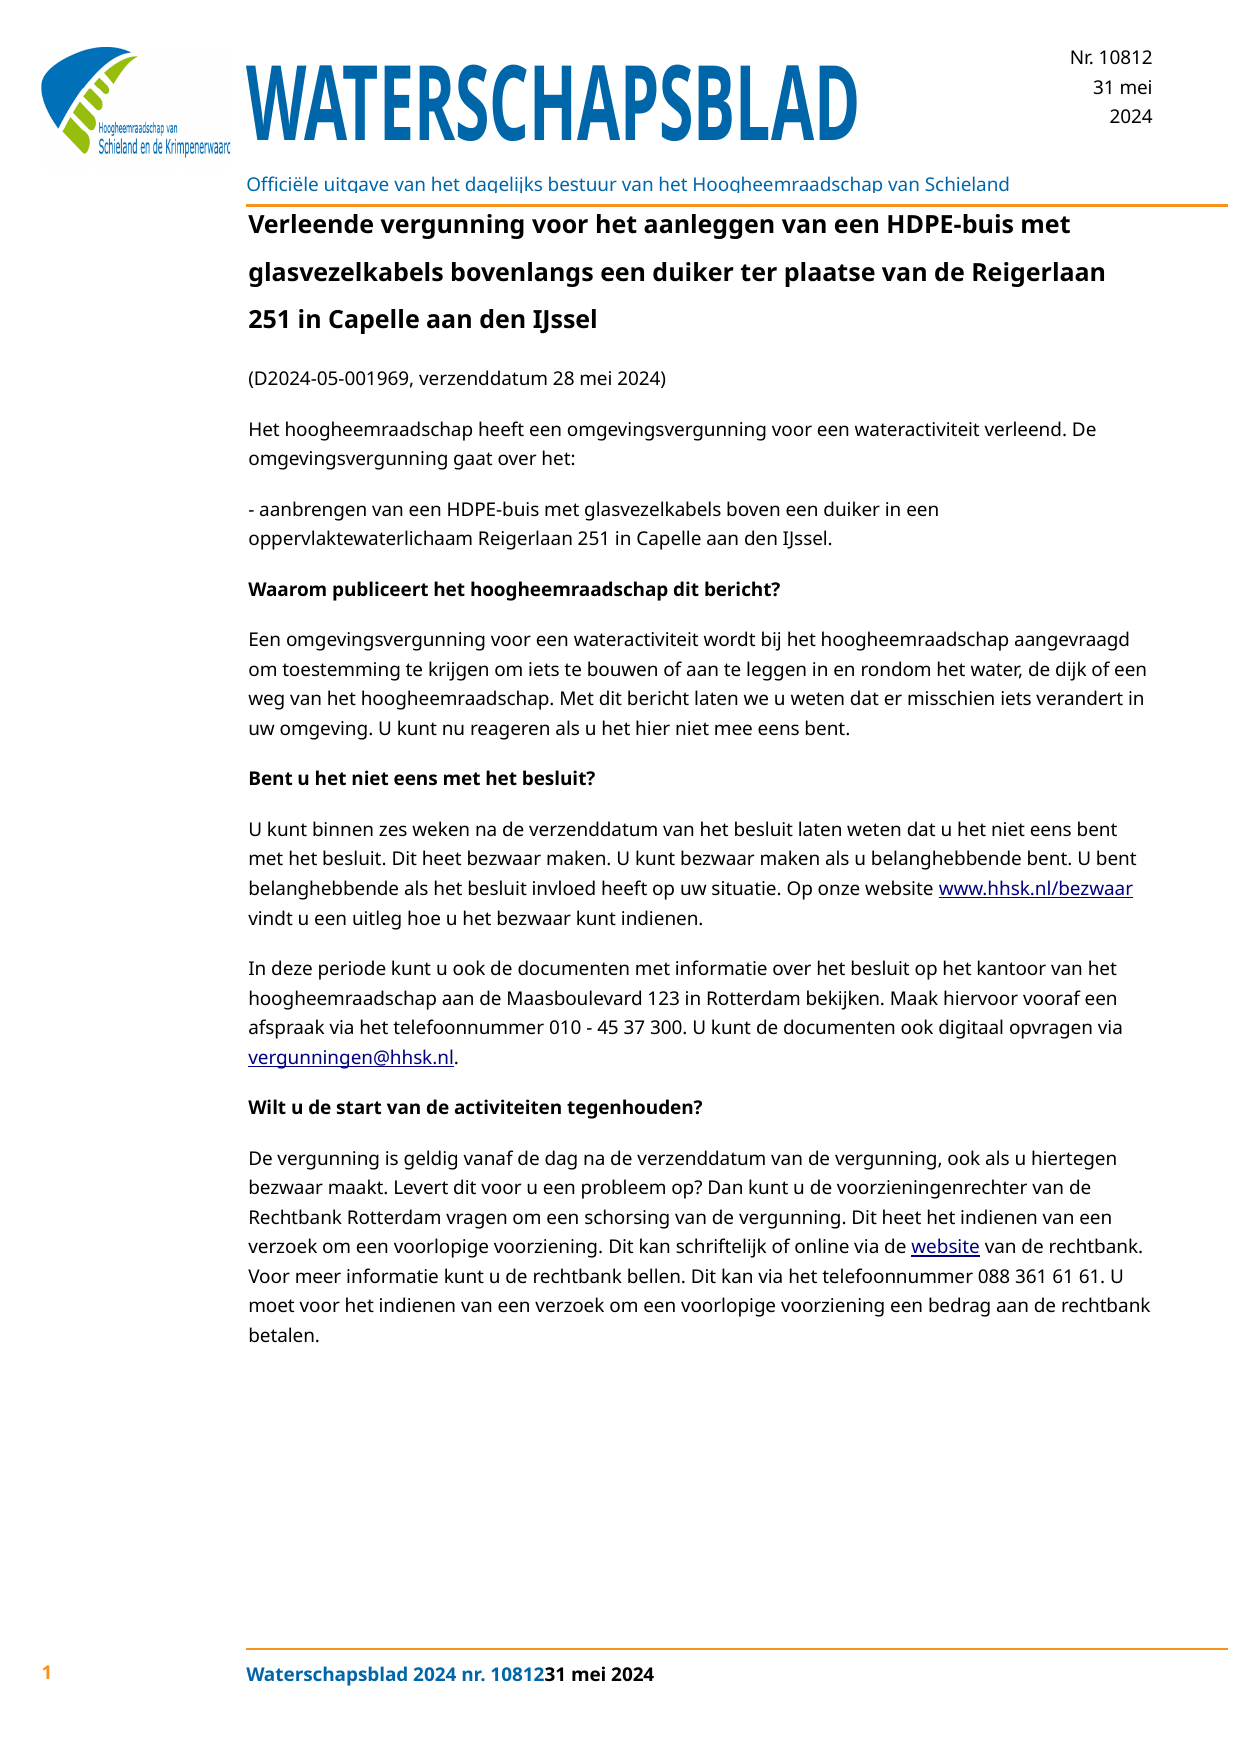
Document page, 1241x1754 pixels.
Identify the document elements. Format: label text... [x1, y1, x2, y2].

text Het hoogheemraadschap heeft een omgevingsvergunning voor een wateractiviteit verleend. De omgevingsvergunning gaat over het: [248, 416, 1152, 471]
text Verleende vergunning voor het aanleggen van een HDPE-buis met glasvezelkabels bovenlangs een duiker ter plaatse van de Reigerlaan 251 in Capelle aan den IJssel [248, 207, 1152, 336]
text - aanbrengen van een HDPE-buis met glasvezelkabels boven een duiker in een oppervlaktewaterlichaam Reigerlaan 251 in Capelle aan den IJssel. [248, 496, 1152, 551]
text Een omgevingsvergunning voor een wateractiviteit wordt bij het hoogheemraadschap aangevraagd om toestemming te krijgen om iets te bouwen of aan te leggen in en rondom het water, de dijk of een weg van het hoogheemraadschap. Met dit bericht laten we u weten dat er misschien iets verandert in uw omgeving. U kunt nu reageren als u het hier niet mee eens bent. [248, 626, 1152, 741]
text Waarom publiceert het hoogheemraadschap dit bericht? [248, 576, 1152, 602]
text Wilt u de start van de activiteiten tegenhouden? [248, 1094, 1152, 1120]
text De vergunning is geldig vanaf de dag na de verzenddatum van de vergunning, ook als u hiertegen bezwaar maakt. Levert dit voor u een probleem op? Dan kunt u de voorzieningenrechter van de Rechtbank Rotterdam vragen om een schorsing van de vergunning. Dit heet het indienen van een verzoek om een voorlopige voorziening. Dit kan schriftelijk of online via de website van de rechtbank. Voor meer informatie kunt u de rechtbank bellen. Dit kan via het telefoonnummer 088 361 61 61. U moet voor het indienen van een verzoek om een voorlopige voorziening een bedrag aan de rechtbank betalen. [248, 1145, 1152, 1348]
text U kunt binnen zes weken na de verzenddatum van het besluit laten weten dat u het niet eens bent met het besluit. Dit heet bezwaar maken. U kunt bezwaar maken als u belanghebbende bent. U bent belanghebbende als het besluit invloed heeft op uw situatie. Op onze website www.hhsk.nl/bezwaar vindt u een uitleg hoe u het bezwaar kunt indienen. [248, 816, 1152, 930]
picture [41, 47, 231, 172]
text Bent u het niet eens met het besluit? [248, 766, 1152, 791]
text In deze periode kunt u ook de documenten met informatie over het besluit op het kantoor van het hoogheemraadschap aan de Maasboulevard 123 in Rotterdam bekijken. Maak hiervoor vooraf een afspraak via het telefoonnummer 010 - 45 37 300. U kunt de documenten ook digitaal opvragen via vergunningen@hhsk.nl. [248, 955, 1152, 1069]
text (D2024-05-001969, verzenddatum 28 mei 2024) [248, 366, 1152, 391]
